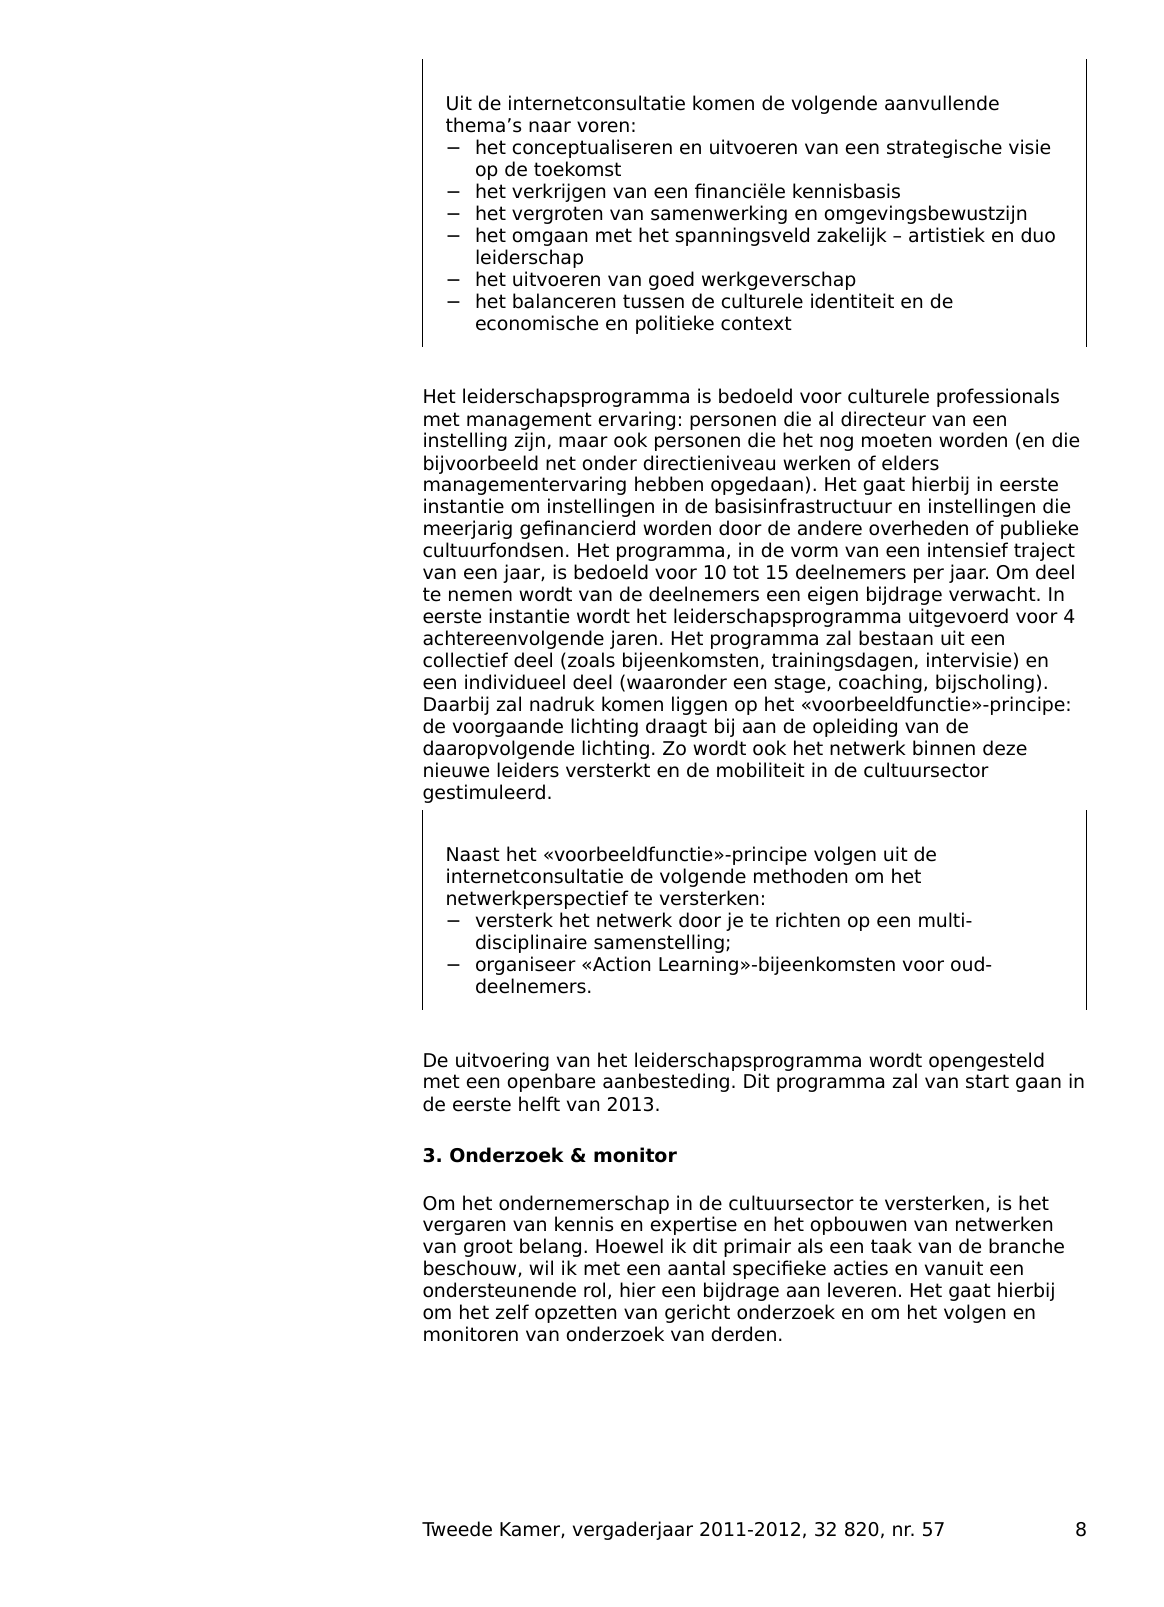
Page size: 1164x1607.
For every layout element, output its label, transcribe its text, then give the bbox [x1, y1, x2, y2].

text De uitvoering van het leiderschapsprogramma wordt opengesteld met een openbare aanbesteding. Dit programma zal van start gaan in de eerste helft van 2013. [422, 1049, 1087, 1115]
subtitle 3. Onderzoek & monitor [422, 1145, 1087, 1167]
text Om het ondernemerschap in de cultuursector te versterken, is het vergaren van kennis en expertise en het opbouwen van netwerken van groot belang. Hoewel ik dit primair als een taak van de branche beschouw, wil ik met een aantal specifieke acties en vanuit een ondersteunende rol, hier een bijdrage aan leveren. Het gaat hierbij om het zelf opzetten van gericht onderzoek en om het volgen en monitoren van onderzoek van derden. [422, 1192, 1087, 1346]
table_header Uit de internetconsultatie komen de volgende aanvullende thema’s naar voren: − het conceptualiseren en uitvoeren van een strategische visie op de toekomst − het verkrijgen van een financiële kennisbasis − het vergroten van samenwerking en omgevingsbewustzijn − het omgaan met het spanningsveld zakelijk – artistiek en duo leiderschap − het uitvoeren van goed werkgeverschap − het balanceren tussen de culturele identiteit en de economische en politieke context [423, 59, 1086, 347]
table_header Naast het «voorbeeldfunctie»-principe volgen uit de internetconsultatie de volgende methoden om het netwerkperspectief te versterken: − versterk het netwerk door je te richten op een multi-disciplinaire samenstelling; − organiseer «Action Learning»-bijeenkomsten voor oud-deelnemers. [423, 810, 1086, 1009]
text Het leiderschapsprogramma is bedoeld voor culturele professionals met management ervaring: personen die al directeur van een instelling zijn, maar ook personen die het nog moeten worden (en die bijvoorbeeld net onder directieniveau werken of elders managementervaring hebben opgedaan). Het gaat hierbij in eerste instantie om instellingen in de basisinfrastructuur en instellingen die meerjarig gefinancierd worden door de andere overheden of publieke cultuurfondsen. Het programma, in de vorm van een intensief traject van een jaar, is bedoeld voor 10 tot 15 deelnemers per jaar. Om deel te nemen wordt van de deelnemers een eigen bijdrage verwacht. In eerste instantie wordt het leiderschapsprogramma uitgevoerd voor 4 achtereenvolgende jaren. Het programma zal bestaan uit een collectief deel (zoals bijeenkomsten, trainingsdagen, intervisie) en een individueel deel (waaronder een stage, coaching, bijscholing). Daarbij zal nadruk komen liggen op het «voorbeeldfunctie»-principe: de voorgaande lichting draagt bij aan de opleiding van de daaropvolgende lichting. Zo wordt ook het netwerk binnen deze nieuwe leiders versterkt en de mobiliteit in de cultuursector gestimuleerd. [422, 386, 1087, 804]
